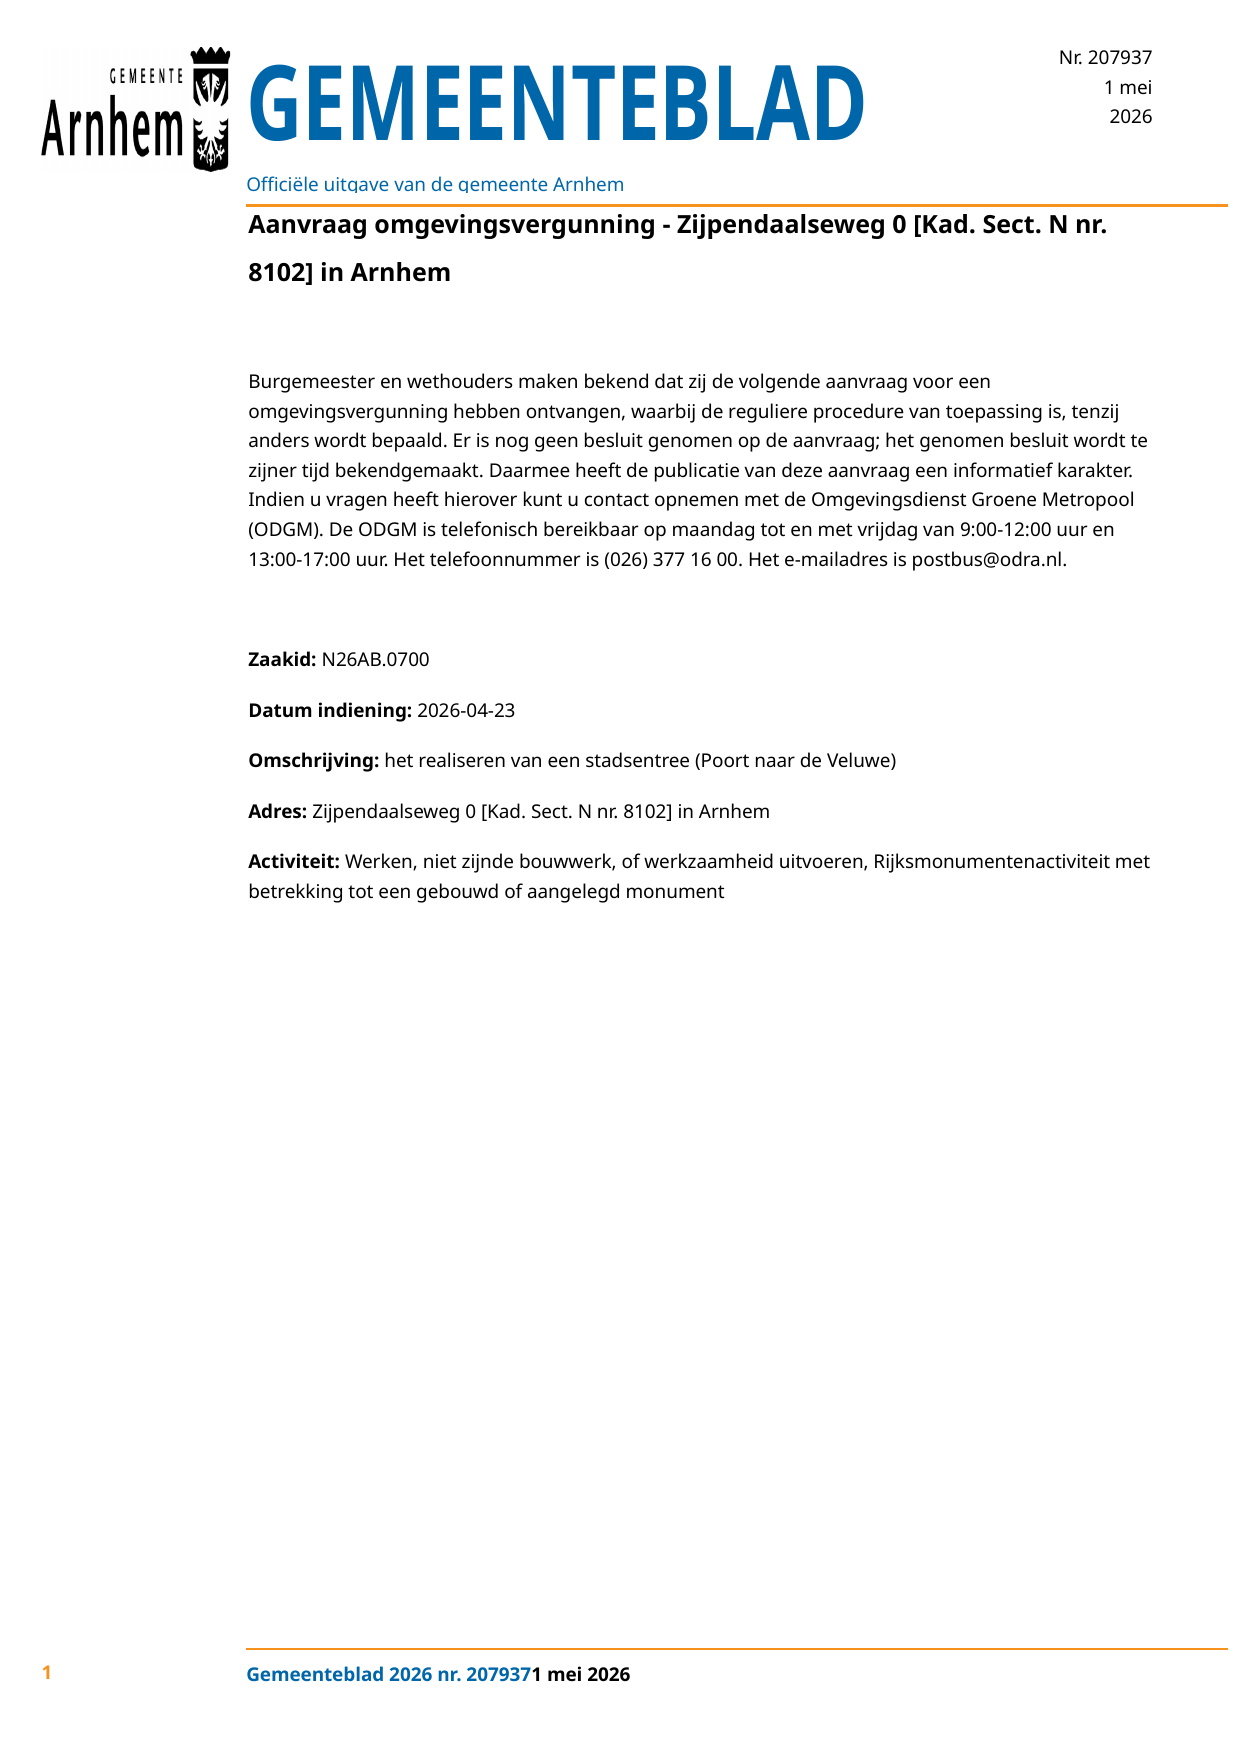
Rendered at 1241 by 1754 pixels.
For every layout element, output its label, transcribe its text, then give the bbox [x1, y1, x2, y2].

text Burgemeester en wethouders maken bekend dat zij de volgende aanvraag voor een omgevingsvergunning hebben ontvangen, waarbij de reguliere procedure van toepassing is, tenzij anders wordt bepaald. Er is nog geen besluit genomen op de aanvraag; het genomen besluit wordt te zijner tijd bekendgemaakt. Daarmee heeft de publicatie van deze aanvraag een informatief karakter. Indien u vragen heeft hierover kunt u contact opnemen met de Omgevingsdienst Groene Metropool (ODGM). De ODGM is telefonisch bereikbaar op maandag tot en met vrijdag van 9:00-12:00 uur en 13:00-17:00 uur. Het telefoonnummer is (026) 377 16 00. Het e-mailadres is postbus@odra.nl. [248, 368, 1152, 572]
text Omschrijving: het realiseren van een stadsentree (Poort naar de Veluwe) [248, 747, 1152, 773]
text Datum indiening: 2026-04-23 [248, 697, 1152, 723]
picture [41, 47, 231, 172]
text Adres: Zijpendaalseweg 0 [Kad. Sect. N nr. 8102] in Arnhem [248, 798, 1152, 824]
text Zaakid: N26AB.0700 [248, 647, 1152, 672]
text Activiteit: Werken, niet zijnde bouwwerk, of werkzaamheid uitvoeren, Rijksmonumentenactiviteit met betrekking tot een gebouwd of aangelegd monument [248, 848, 1152, 904]
text Aanvraag omgevingsvergunning - Zijpendaalseweg 0 [Kad. Sect. N nr. 8102] in Arnhem [248, 207, 1152, 288]
